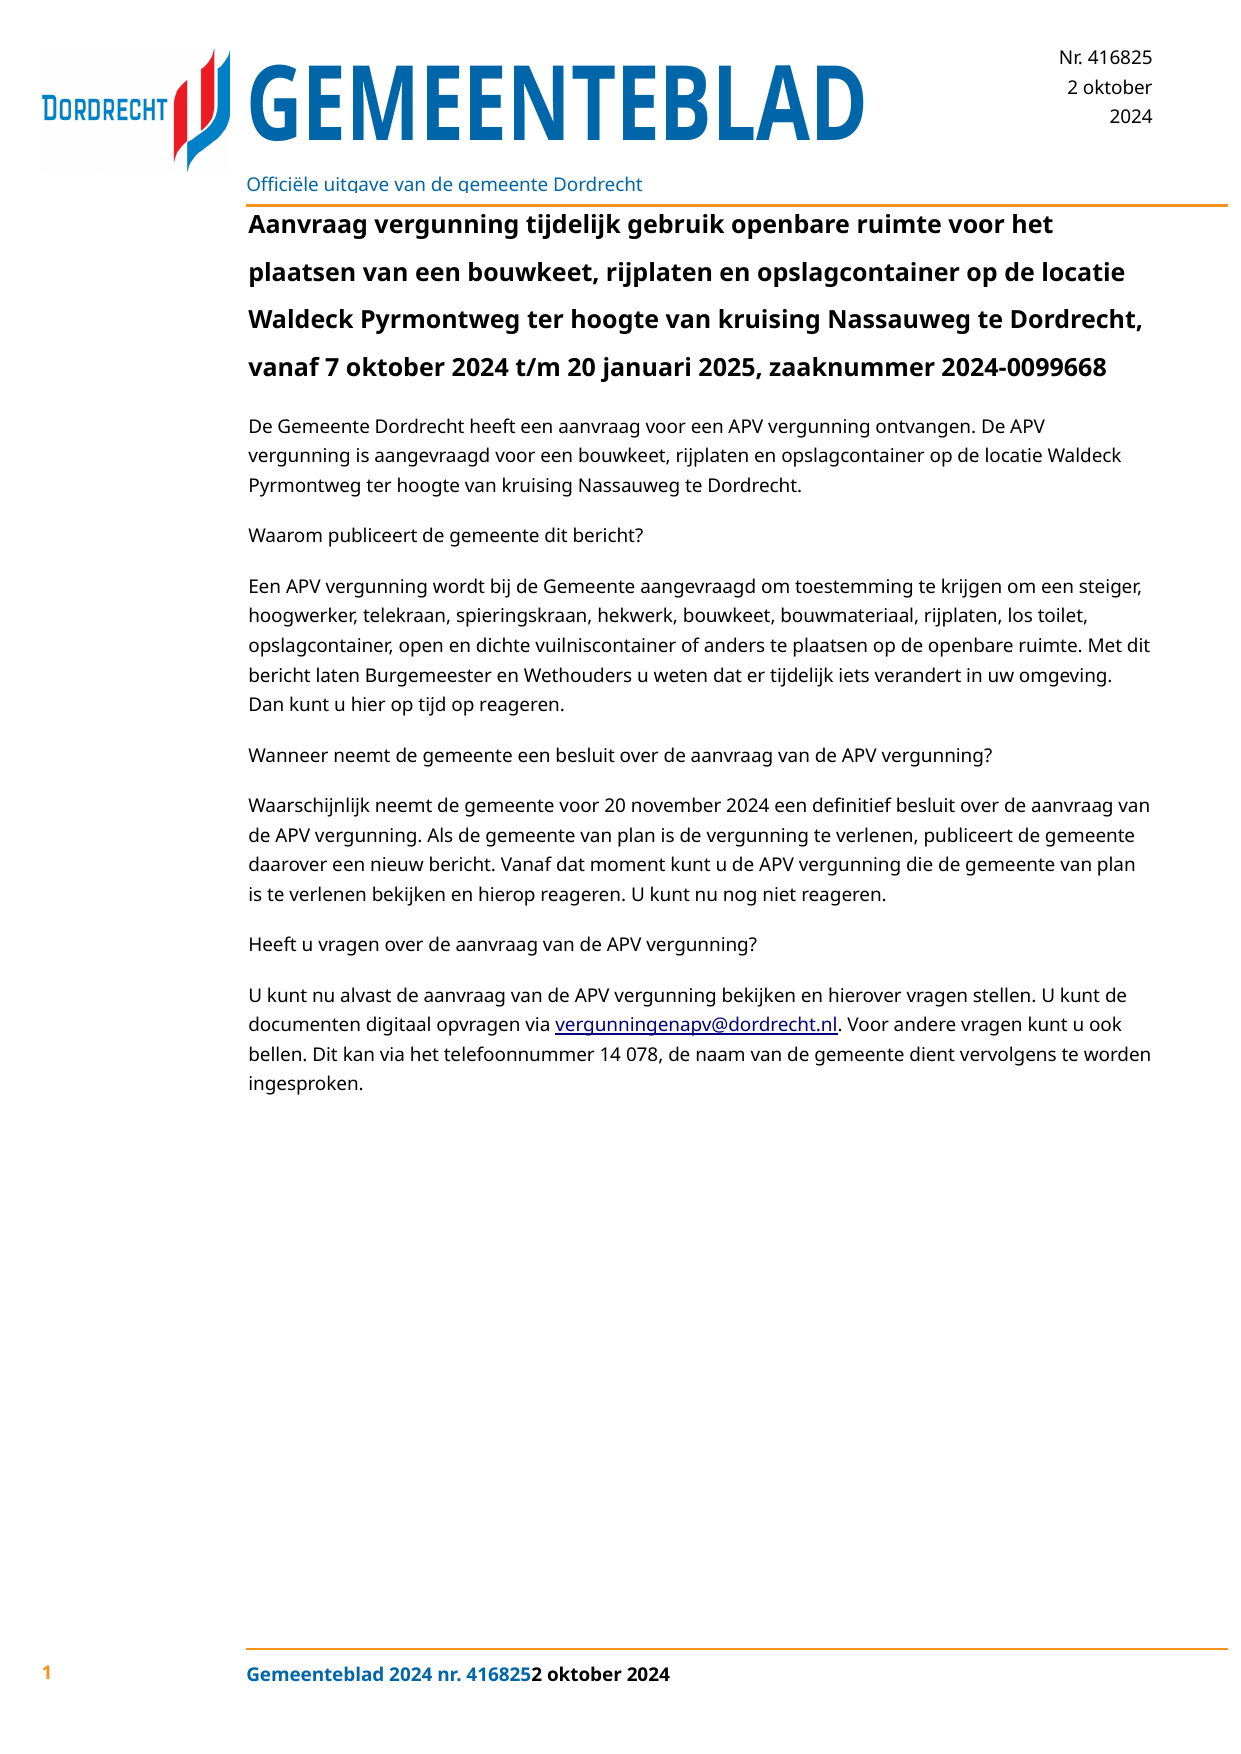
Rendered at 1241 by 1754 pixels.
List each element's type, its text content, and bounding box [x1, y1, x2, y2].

text Aanvraag vergunning tijdelijk gebruik openbare ruimte voor het plaatsen van een bouwkeet, rijplaten en opslagcontainer op de locatie Waldeck Pyrmontweg ter hoogte van kruising Nassauweg te Dordrecht, vanaf 7 oktober 2024 t/m 20 januari 2025, zaaknummer 2024-0099668 [248, 207, 1152, 384]
text De Gemeente Dordrecht heeft een aanvraag voor een APV vergunning ontvangen. De APV vergunning is aangevraagd voor een bouwkeet, rijplaten en opslagcontainer op de locatie Waldeck Pyrmontweg ter hoogte van kruising Nassauweg te Dordrecht. [248, 413, 1152, 498]
text Waarschijnlijk neemt de gemeente voor 20 november 2024 een definitief besluit over de aanvraag van de APV vergunning. Als de gemeente van plan is de vergunning te verlenen, publiceert de gemeente daarover een nieuw bericht. Vanaf dat moment kunt u de APV vergunning die de gemeente van plan is te verlenen bekijken en hierop reageren. U kunt nu nog niet reageren. [248, 792, 1152, 907]
text Heeft u vragen over de aanvraag van de APV vergunning? [248, 931, 1152, 957]
text Wanneer neemt de gemeente een besluit over de aanvraag van de APV vergunning? [248, 742, 1152, 768]
text Een APV vergunning wordt bij de Gemeente aangevraagd om toestemming te krijgen om een steiger, hoogwerker, telekraan, spieringskraan, hekwerk, bouwkeet, bouwmateriaal, rijplaten, los toilet, opslagcontainer, open en dichte vuilniscontainer of anders te plaatsen op de openbare ruimte. Met dit bericht laten Burgemeester en Wethouders u weten dat er tijdelijk iets verandert in uw omgeving. Dan kunt u hier op tijd op reageren. [248, 573, 1152, 717]
text U kunt nu alvast de aanvraag van de APV vergunning bekijken en hierover vragen stellen. U kunt de documenten digitaal opvragen via vergunningenapv@dordrecht.nl. Voor andere vragen kunt u ook bellen. Dit kan via het telefoonnummer 14 078, de naam van de gemeente dient vervolgens te worden ingesproken. [248, 982, 1152, 1096]
text Waarom publiceert de gemeente dit bericht? [248, 523, 1152, 548]
picture [41, 47, 231, 172]
